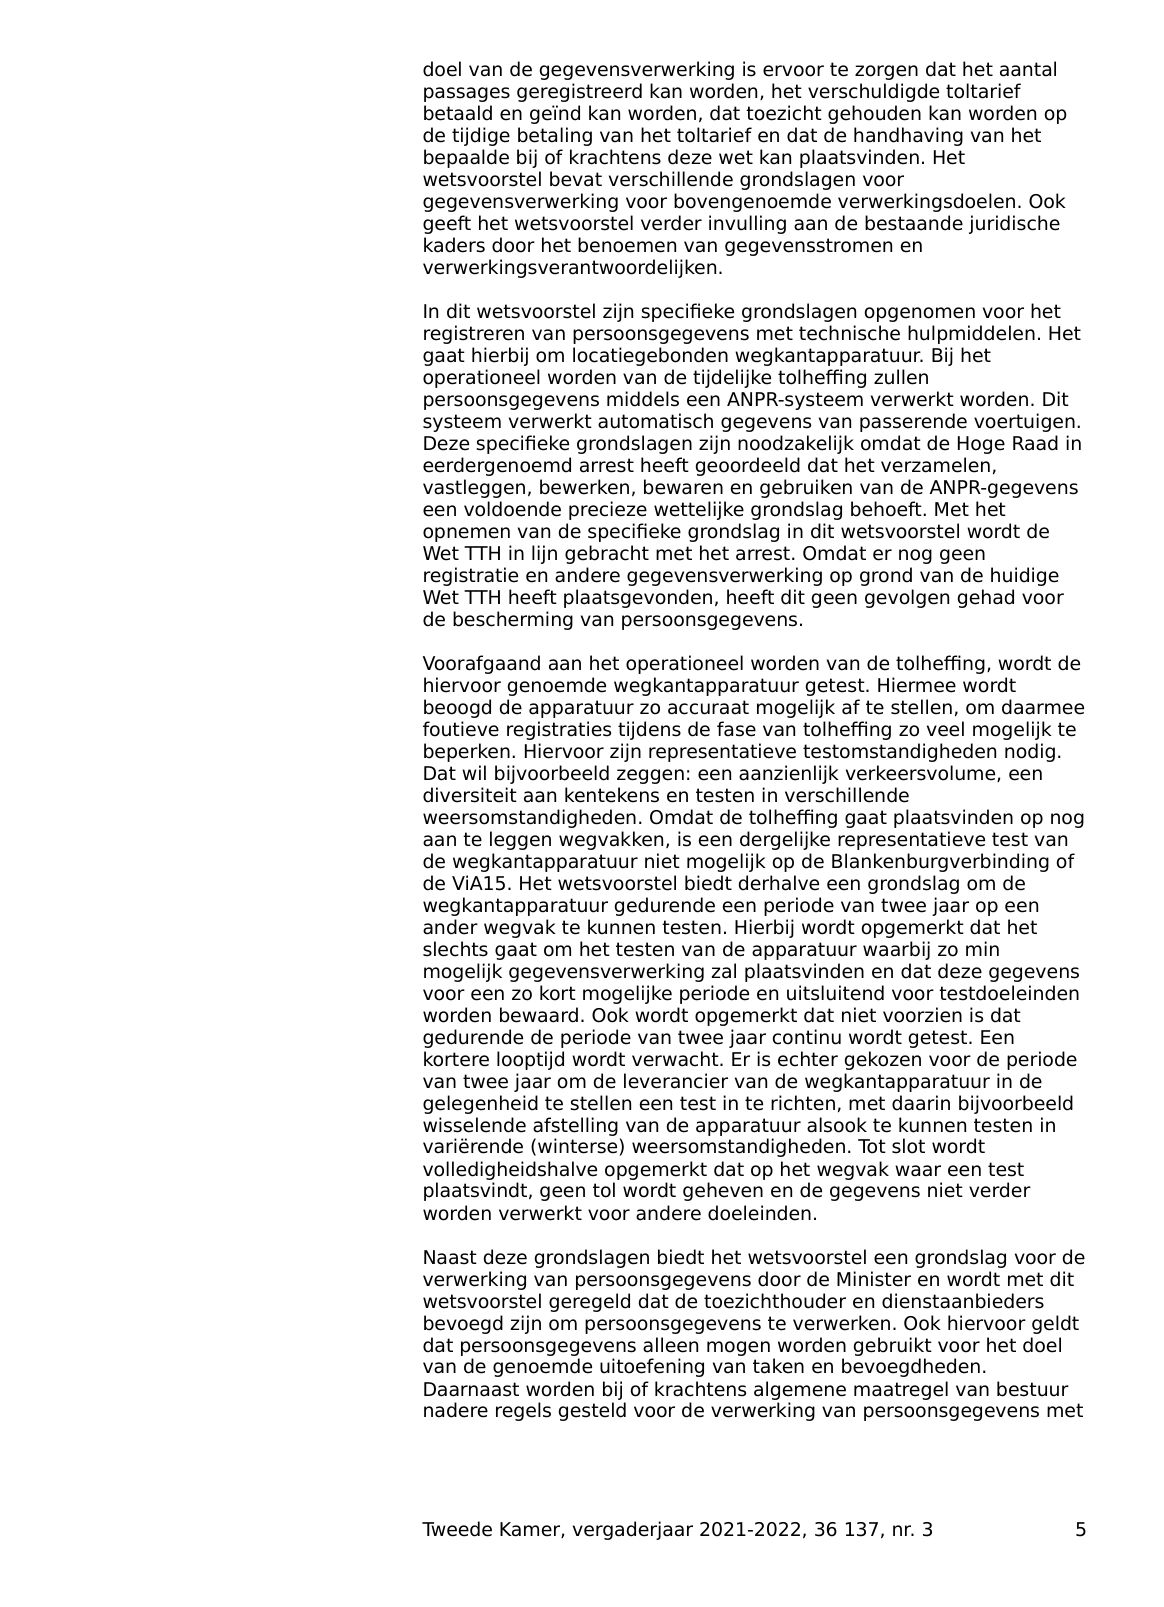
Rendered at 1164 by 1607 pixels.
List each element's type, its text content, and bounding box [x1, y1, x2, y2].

text In dit wetsvoorstel zijn specifieke grondslagen opgenomen voor het registreren van persoonsgegevens met technische hulpmiddelen. Het gaat hierbij om locatiegebonden wegkantapparatuur. Bij het operationeel worden van de tijdelijke tolheffing zullen persoonsgegevens middels een ANPR-systeem verwerkt worden. Dit systeem verwerkt automatisch gegevens van passerende voertuigen. Deze specifieke grondslagen zijn noodzakelijk omdat de Hoge Raad in eerdergenoemd arrest heeft geoordeeld dat het verzamelen, vastleggen, bewerken, bewaren en gebruiken van de ANPR-gegevens een voldoende precieze wettelijke grondslag behoeft. Met het opnemen van de specifieke grondslag in dit wetsvoorstel wordt de Wet TTH in lijn gebracht met het arrest. Omdat er nog geen registratie en andere gegevensverwerking op grond van de huidige Wet TTH heeft plaatsgevonden, heeft dit geen gevolgen gehad voor de bescherming van persoonsgegevens. [422, 301, 1087, 631]
text Naast deze grondslagen biedt het wetsvoorstel een grondslag voor de verwerking van persoonsgegevens door de Minister en wordt met dit wetsvoorstel geregeld dat de toezichthouder en dienstaanbieders bevoegd zijn om persoonsgegevens te verwerken. Ook hiervoor geldt dat persoonsgegevens alleen mogen worden gebruikt voor het doel van de genoemde uitoefening van taken en bevoegdheden. Daarnaast worden bij of krachtens algemene maatregel van bestuur nadere regels gesteld voor de verwerking van persoonsgegevens met [422, 1247, 1087, 1422]
text doel van de gegevensverwerking is ervoor te zorgen dat het aantal passages geregistreerd kan worden, het verschuldigde toltarief betaald en geïnd kan worden, dat toezicht gehouden kan worden op de tijdige betaling van het toltarief en dat de handhaving van het bepaalde bij of krachtens deze wet kan plaatsvinden. Het wetsvoorstel bevat verschillende grondslagen voor gegevensverwerking voor bovengenoemde verwerkingsdoelen. Ook geeft het wetsvoorstel verder invulling aan de bestaande juridische kaders door het benoemen van gegevensstromen en verwerkingsverantwoordelijken. [422, 59, 1087, 279]
text Voorafgaand aan het operationeel worden van de tolheffing, wordt de hiervoor genoemde wegkantapparatuur getest. Hiermee wordt beoogd de apparatuur zo accuraat mogelijk af te stellen, om daarmee foutieve registraties tijdens de fase van tolheffing zo veel mogelijk te beperken. Hiervoor zijn representatieve testomstandigheden nodig. Dat wil bijvoorbeeld zeggen: een aanzienlijk verkeersvolume, een diversiteit aan kentekens en testen in verschillende weersomstandigheden. Omdat de tolheffing gaat plaatsvinden op nog aan te leggen wegvakken, is een dergelijke representatieve test van de wegkantapparatuur niet mogelijk op de Blankenburgverbinding of de ViA15. Het wetsvoorstel biedt derhalve een grondslag om de wegkantapparatuur gedurende een periode van twee jaar op een ander wegvak te kunnen testen. Hierbij wordt opgemerkt dat het slechts gaat om het testen van de apparatuur waarbij zo min mogelijk gegevensverwerking zal plaatsvinden en dat deze gegevens voor een zo kort mogelijke periode en uitsluitend voor testdoeleinden worden bewaard. Ook wordt opgemerkt dat niet voorzien is dat gedurende de periode van twee jaar continu wordt getest. Een kortere looptijd wordt verwacht. Er is echter gekozen voor de periode van twee jaar om de leverancier van de wegkantapparatuur in de gelegenheid te stellen een test in te richten, met daarin bijvoorbeeld wisselende afstelling van de apparatuur alsook te kunnen testen in variërende (winterse) weersomstandigheden. Tot slot wordt volledigheidshalve opgemerkt dat op het wegvak waar een test plaatsvindt, geen tol wordt geheven en de gegevens niet verder worden verwerkt voor andere doeleinden. [422, 653, 1087, 1224]
